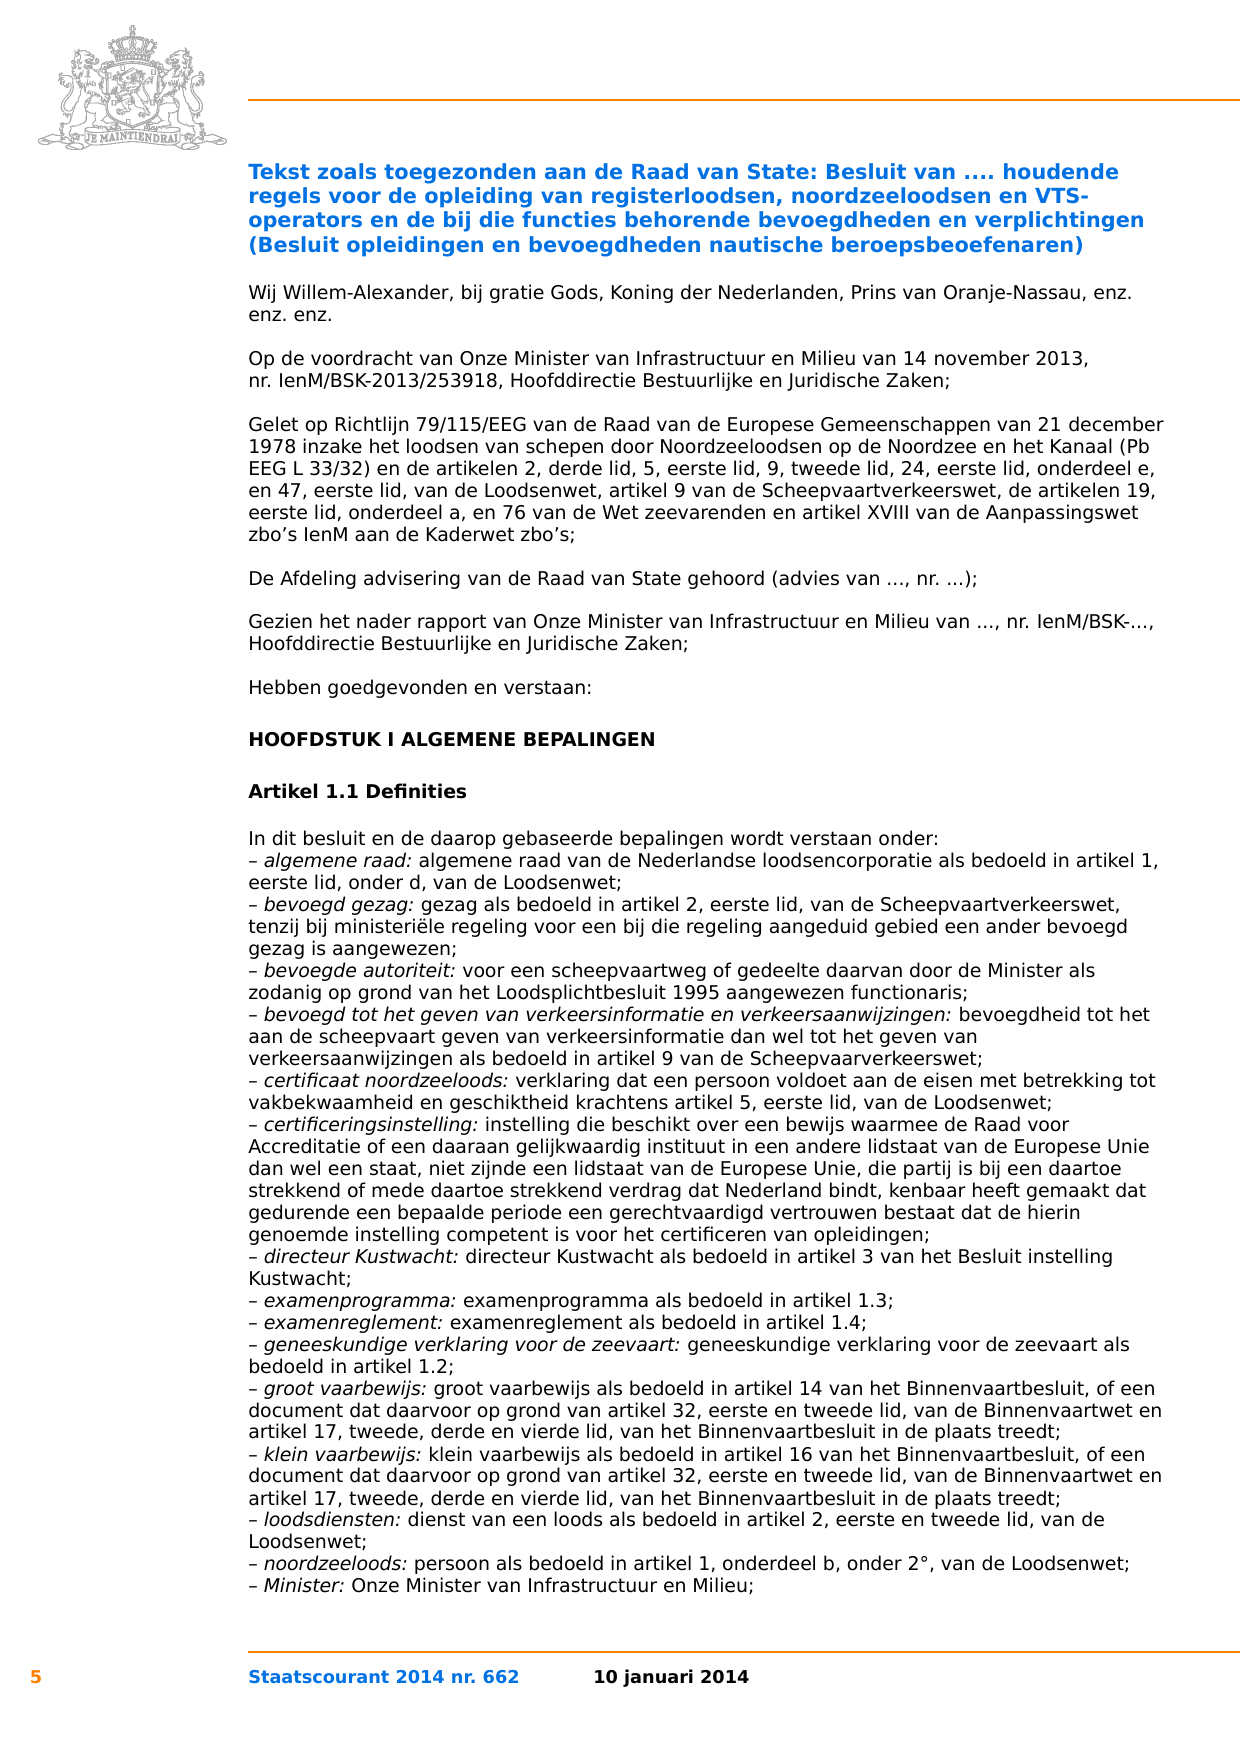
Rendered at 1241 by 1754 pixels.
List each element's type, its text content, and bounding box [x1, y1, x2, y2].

text – klein vaarbewijs: klein vaarbewijs als bedoeld in artikel 16 van het Binnenvaartbesluit, of een document dat daarvoor op grond van artikel 32, eerste en tweede lid, van de Binnenvaartwet en artikel 17, tweede, derde en vierde lid, van het Binnenvaartbesluit in de plaats treedt; [248, 1443, 1163, 1509]
text – Minister: Onze Minister van Infrastructuur en Milieu; [248, 1575, 1163, 1597]
text – certificaat noordzeeloods: verklaring dat een persoon voldoet aan de eisen met betrekking tot vakbekwaamheid en geschiktheid krachtens artikel 5, eerste lid, van de Loodsenwet; [248, 1070, 1163, 1114]
text – examenreglement: examenreglement als bedoeld in artikel 1.4; [248, 1312, 1163, 1333]
text – algemene raad: algemene raad van de Nederlandse loodsencorporatie als bedoeld in artikel 1, eerste lid, onder d, van de Loodsenwet; [248, 850, 1163, 894]
text Wij Willem-Alexander, bij gratie Gods, Koning der Nederlanden, Prins van Oranje-Nassau, enz. enz. enz. [248, 282, 1163, 326]
text – directeur Kustwacht: directeur Kustwacht als bedoeld in artikel 3 van het Besluit instelling Kustwacht; [248, 1246, 1163, 1289]
text Gezien het nader rapport van Onze Minister van Infrastructuur en Milieu van ..., nr. IenM/BSK-..., Hoofddirectie Bestuurlijke en Juridische Zaken; [248, 611, 1163, 655]
subtitle HOOFDSTUK I ALGEMENE BEPALINGEN [248, 729, 1163, 751]
text – bevoegde autoriteit: voor een scheepvaartweg of gedeelte daarvan door de Minister als zodanig op grond van het Loodsplichtbesluit 1995 aangewezen functionaris; [248, 960, 1163, 1004]
text De Afdeling advisering van de Raad van State gehoord (advies van ..., nr. ...); [248, 567, 1163, 589]
subtitle Artikel 1.1 Definities [248, 781, 1163, 803]
text Op de voordracht van Onze Minister van Infrastructuur en Milieu van 14 november 2013, nr. IenM/BSK-2013/253918, Hoofddirectie Bestuurlijke en Juridische Zaken; [248, 348, 1163, 392]
text – geneeskundige verklaring voor de zeevaart: geneeskundige verklaring voor de zeevaart als bedoeld in artikel 1.2; [248, 1333, 1163, 1377]
picture [38, 25, 227, 150]
text – bevoegd gezag: gezag als bedoeld in artikel 2, eerste lid, van de Scheepvaartverkeerswet, tenzij bij ministeriële regeling voor een bij die regeling aangeduid gebied een ander bevoegd gezag is aangewezen; [248, 894, 1163, 960]
text Hebben goedgevonden en verstaan: [248, 677, 1163, 699]
text – loodsdiensten: dienst van een loods als bedoeld in artikel 2, eerste en tweede lid, van de Loodsenwet; [248, 1509, 1163, 1553]
text – certificeringsinstelling: instelling die beschikt over een bewijs waarmee de Raad voor Accreditatie of een daaraan gelijkwaardig instituut in een andere lidstaat van de Europese Unie dan wel een staat, niet zijnde een lidstaat van de Europese Unie, die partij is bij een daartoe strekkend of mede daartoe strekkend verdrag dat Nederland bindt, kenbaar heeft gemaakt dat gedurende een bepaalde periode een gerechtvaardigd vertrouwen bestaat dat de hierin genoemde instelling competent is voor het certificeren van opleidingen; [248, 1114, 1163, 1246]
text – bevoegd tot het geven van verkeersinformatie en verkeersaanwijzingen: bevoegdheid tot het aan de scheepvaart geven van verkeersinformatie dan wel tot het geven van verkeersaanwijzingen als bedoeld in artikel 9 van de Scheepvaarverkeerswet; [248, 1004, 1163, 1070]
text In dit besluit en de daarop gebaseerde bepalingen wordt verstaan onder: [248, 828, 1163, 850]
text – examenprogramma: examenprogramma als bedoeld in artikel 1.3; [248, 1289, 1163, 1312]
text – noordzeeloods: persoon als bedoeld in artikel 1, onderdeel b, onder 2°, van de Loodsenwet; [248, 1553, 1163, 1575]
subtitle Tekst zoals toegezonden aan de Raad van State: Besluit van .... houdende regels voor de opleiding van registerloodsen, noordzeeloodsen en VTS-operators en de bij die functies behorende bevoegdheden en verplichtingen (Besluit opleidingen en bevoegdheden nautische beroepsbeoefenaren) [248, 160, 1163, 257]
text Gelet op Richtlijn 79/115/EEG van de Raad van de Europese Gemeenschappen van 21 december 1978 inzake het loodsen van schepen door Noordzeeloodsen op de Noordzee en het Kanaal (Pb EEG L 33/32) en de artikelen 2, derde lid, 5, eerste lid, 9, tweede lid, 24, eerste lid, onderdeel e, en 47, eerste lid, van de Loodsenwet, artikel 9 van de Scheepvaartverkeerswet, de artikelen 19, eerste lid, onderdeel a, en 76 van de Wet zeevarenden en artikel XVIII van de Aanpassingswet zbo’s IenM aan de Kaderwet zbo’s; [248, 414, 1163, 546]
text – groot vaarbewijs: groot vaarbewijs als bedoeld in artikel 14 van het Binnenvaartbesluit, of een document dat daarvoor op grond van artikel 32, eerste en tweede lid, van de Binnenvaartwet en artikel 17, tweede, derde en vierde lid, van het Binnenvaartbesluit in de plaats treedt; [248, 1377, 1163, 1443]
